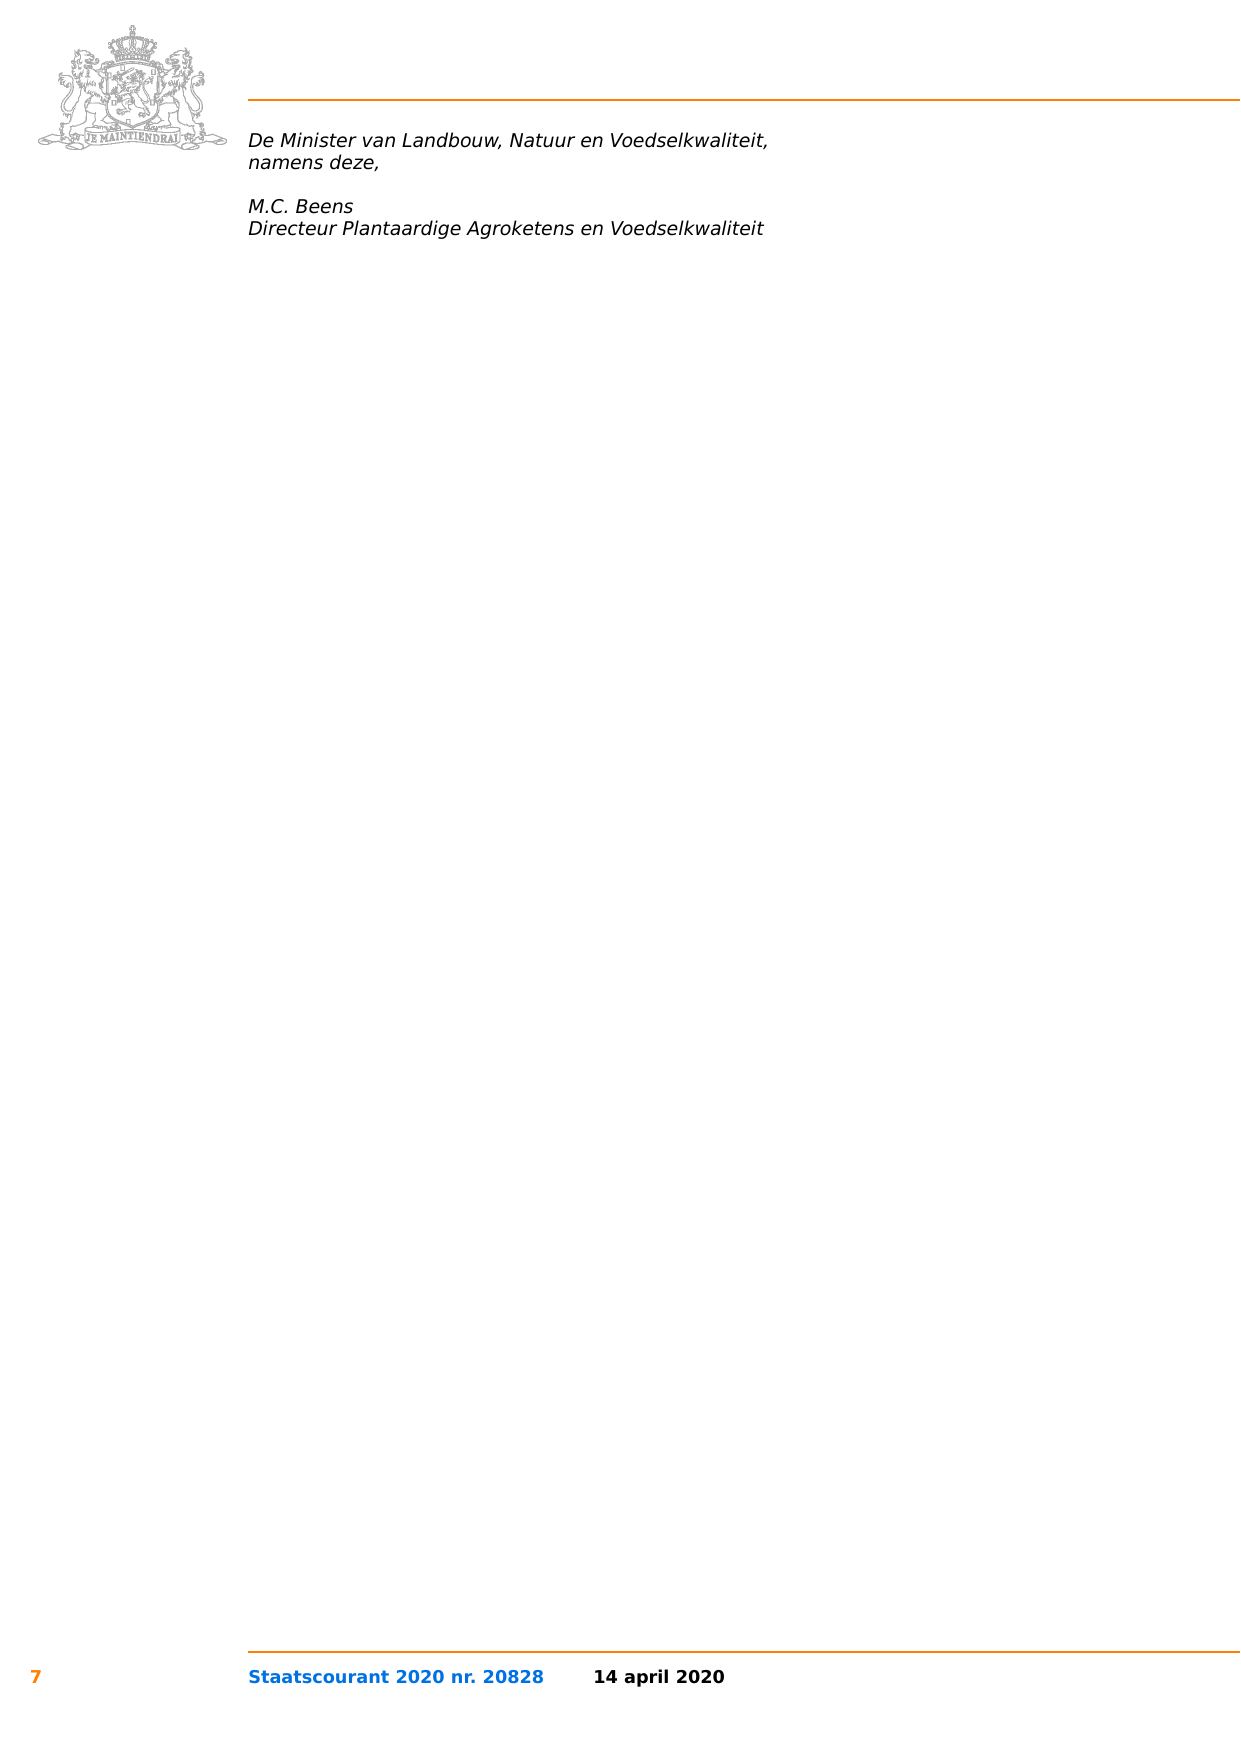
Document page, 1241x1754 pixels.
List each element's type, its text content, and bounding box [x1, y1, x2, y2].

picture [38, 25, 227, 150]
text De Minister van Landbouw, Natuur en Voedselkwaliteit, namens deze, M.C. Beens Directeur Plantaardige Agroketens en Voedselkwaliteit [248, 130, 1163, 240]
